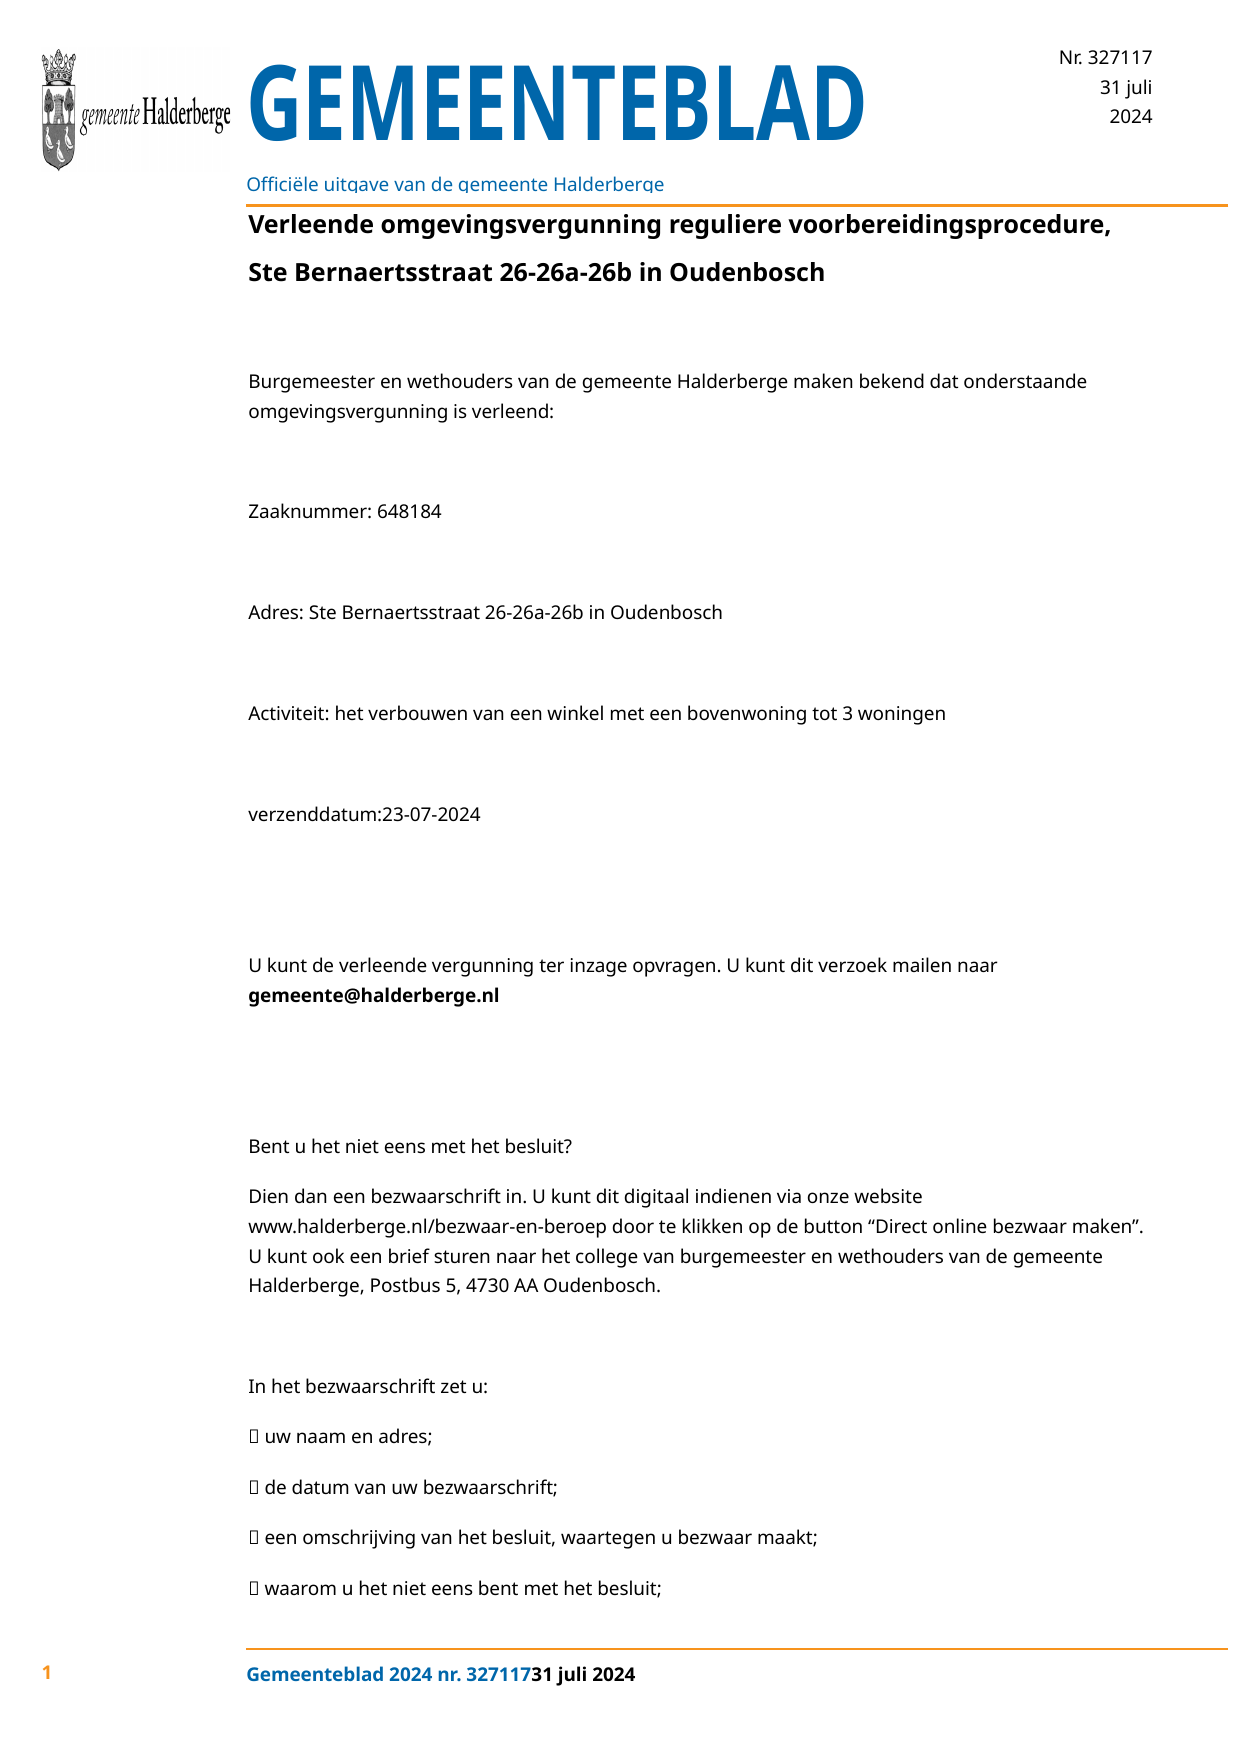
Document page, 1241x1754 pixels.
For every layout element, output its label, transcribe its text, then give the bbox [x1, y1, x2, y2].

text Adres: Ste Bernaertsstraat 26-26a-26b in Oudenbosch [248, 599, 1152, 625]
text U kunt de verleende vergunning ter inzage opvragen. U kunt dit verzoek mailen naar gemeente@halderberge.nl [248, 952, 1152, 1008]
text Verleende omgevingsvergunning reguliere voorbereidingsprocedure, Ste Bernaertsstraat 26-26a-26b in Oudenbosch [248, 207, 1152, 288]
text Dien dan een bezwaarschrift in. U kunt dit digitaal indienen via onze website www.halderberge.nl/bezwaar-en-beroep door te klikken op de button “Direct online bezwaar maken”. U kunt ook een brief sturen naar het college van burgemeester en wethouders van de gemeente Halderberge, Postbus 5, 4730 AA Oudenbosch. [248, 1184, 1152, 1298]
text  uw naam en adres; [248, 1424, 1152, 1449]
text Activiteit: het verbouwen van een winkel met een bovenwoning tot 3 woningen [248, 700, 1152, 726]
text Zaaknummer: 648184 [248, 499, 1152, 524]
text Burgemeester en wethouders van de gemeente Halderberge maken bekend dat onderstaande omgevingsvergunning is verleend: [248, 368, 1152, 424]
text verzenddatum:23-07-2024 [248, 801, 1152, 827]
text  een omschrijving van het besluit, waartegen u bezwaar maakt; [248, 1524, 1152, 1550]
picture [41, 47, 231, 172]
text Bent u het niet eens met het besluit? [248, 1133, 1152, 1159]
text  waarom u het niet eens bent met het besluit; [248, 1575, 1152, 1601]
text  de datum van uw bezwaarschrift; [248, 1474, 1152, 1500]
text In het bezwaarschrift zet u: [248, 1373, 1152, 1399]
